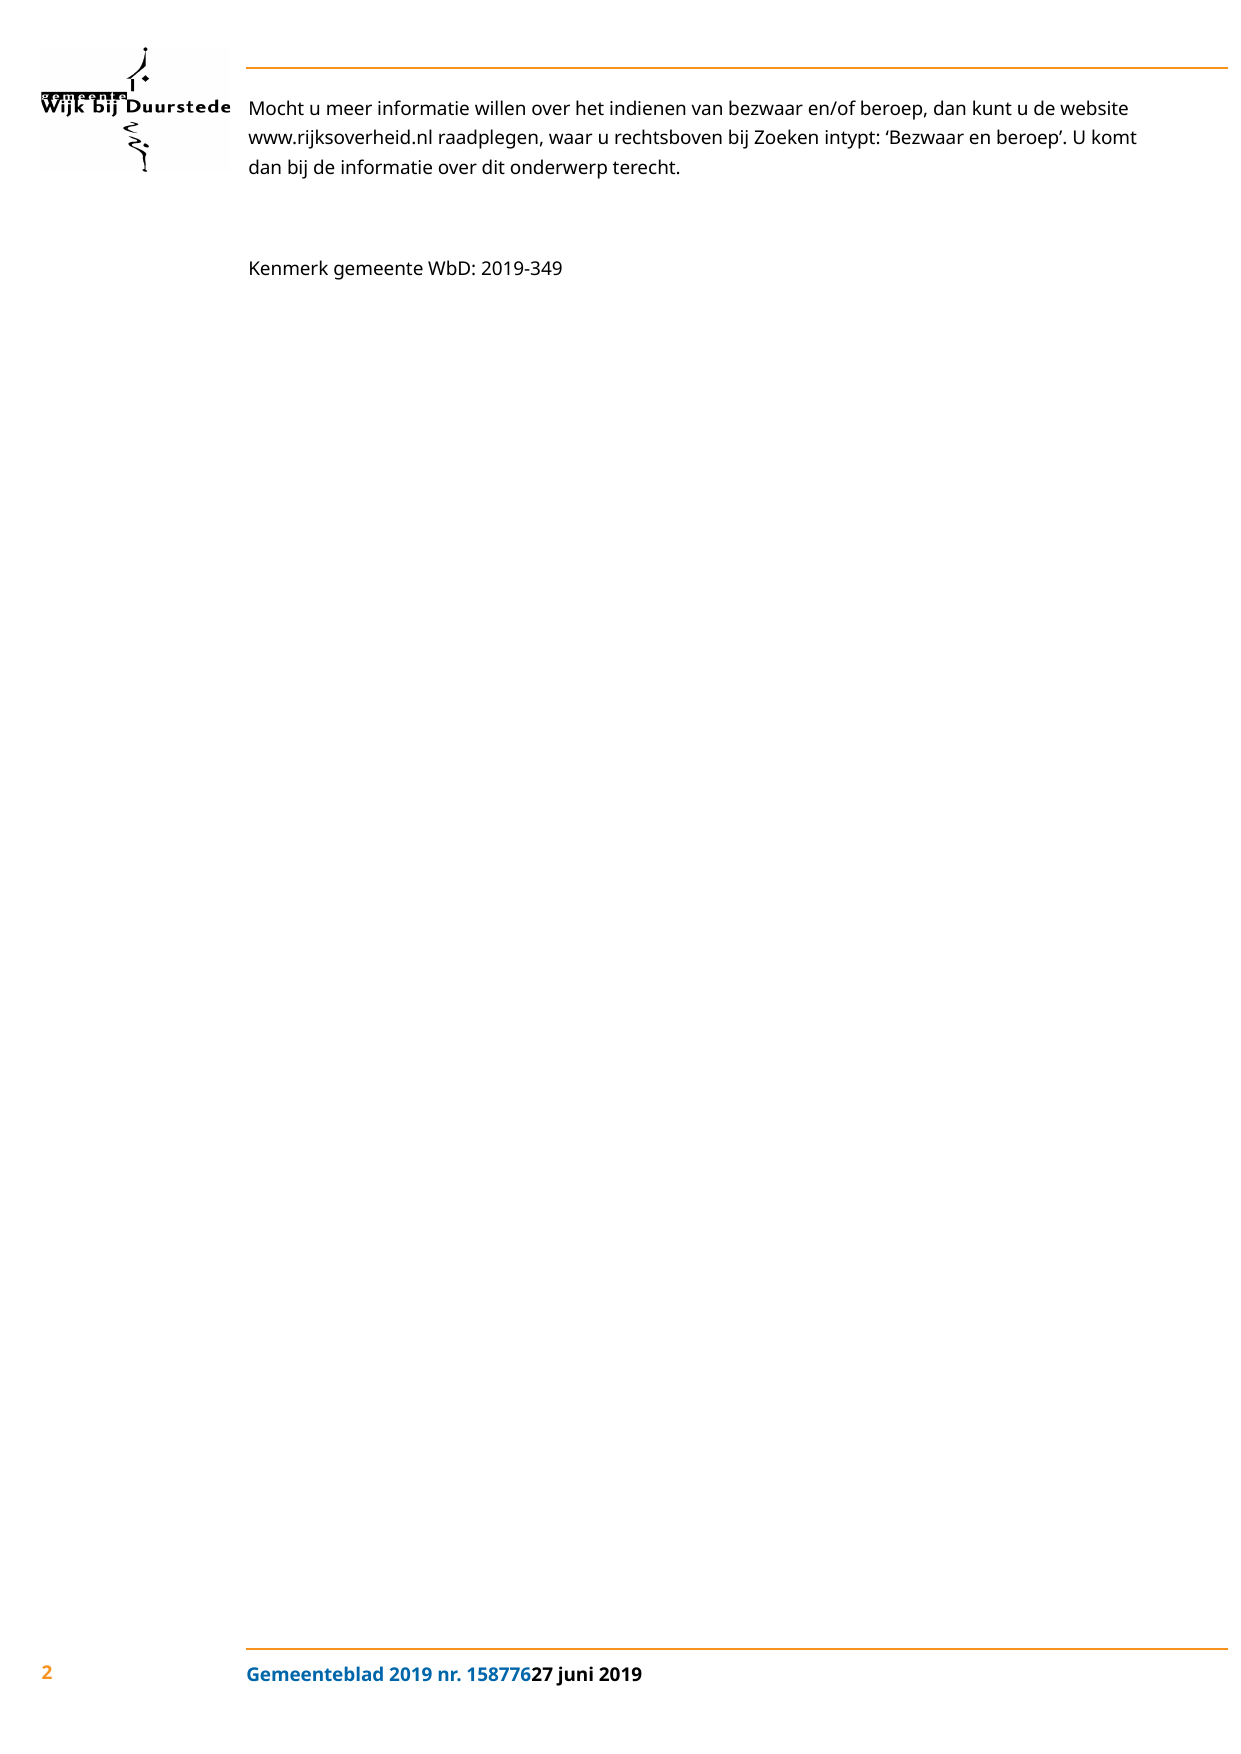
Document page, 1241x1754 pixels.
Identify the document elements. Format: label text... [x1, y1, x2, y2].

text Mocht u meer informatie willen over het indienen van bezwaar en/of beroep, dan kunt u de website www.rijksoverheid.nl raadplegen, waar u rechtsboven bij Zoeken intypt: ‘Bezwaar en beroep’. U komt dan bij de informatie over dit onderwerp terecht. [248, 95, 1152, 180]
picture [41, 47, 231, 172]
text Kenmerk gemeente WbD: 2019-349 [248, 255, 1152, 281]
